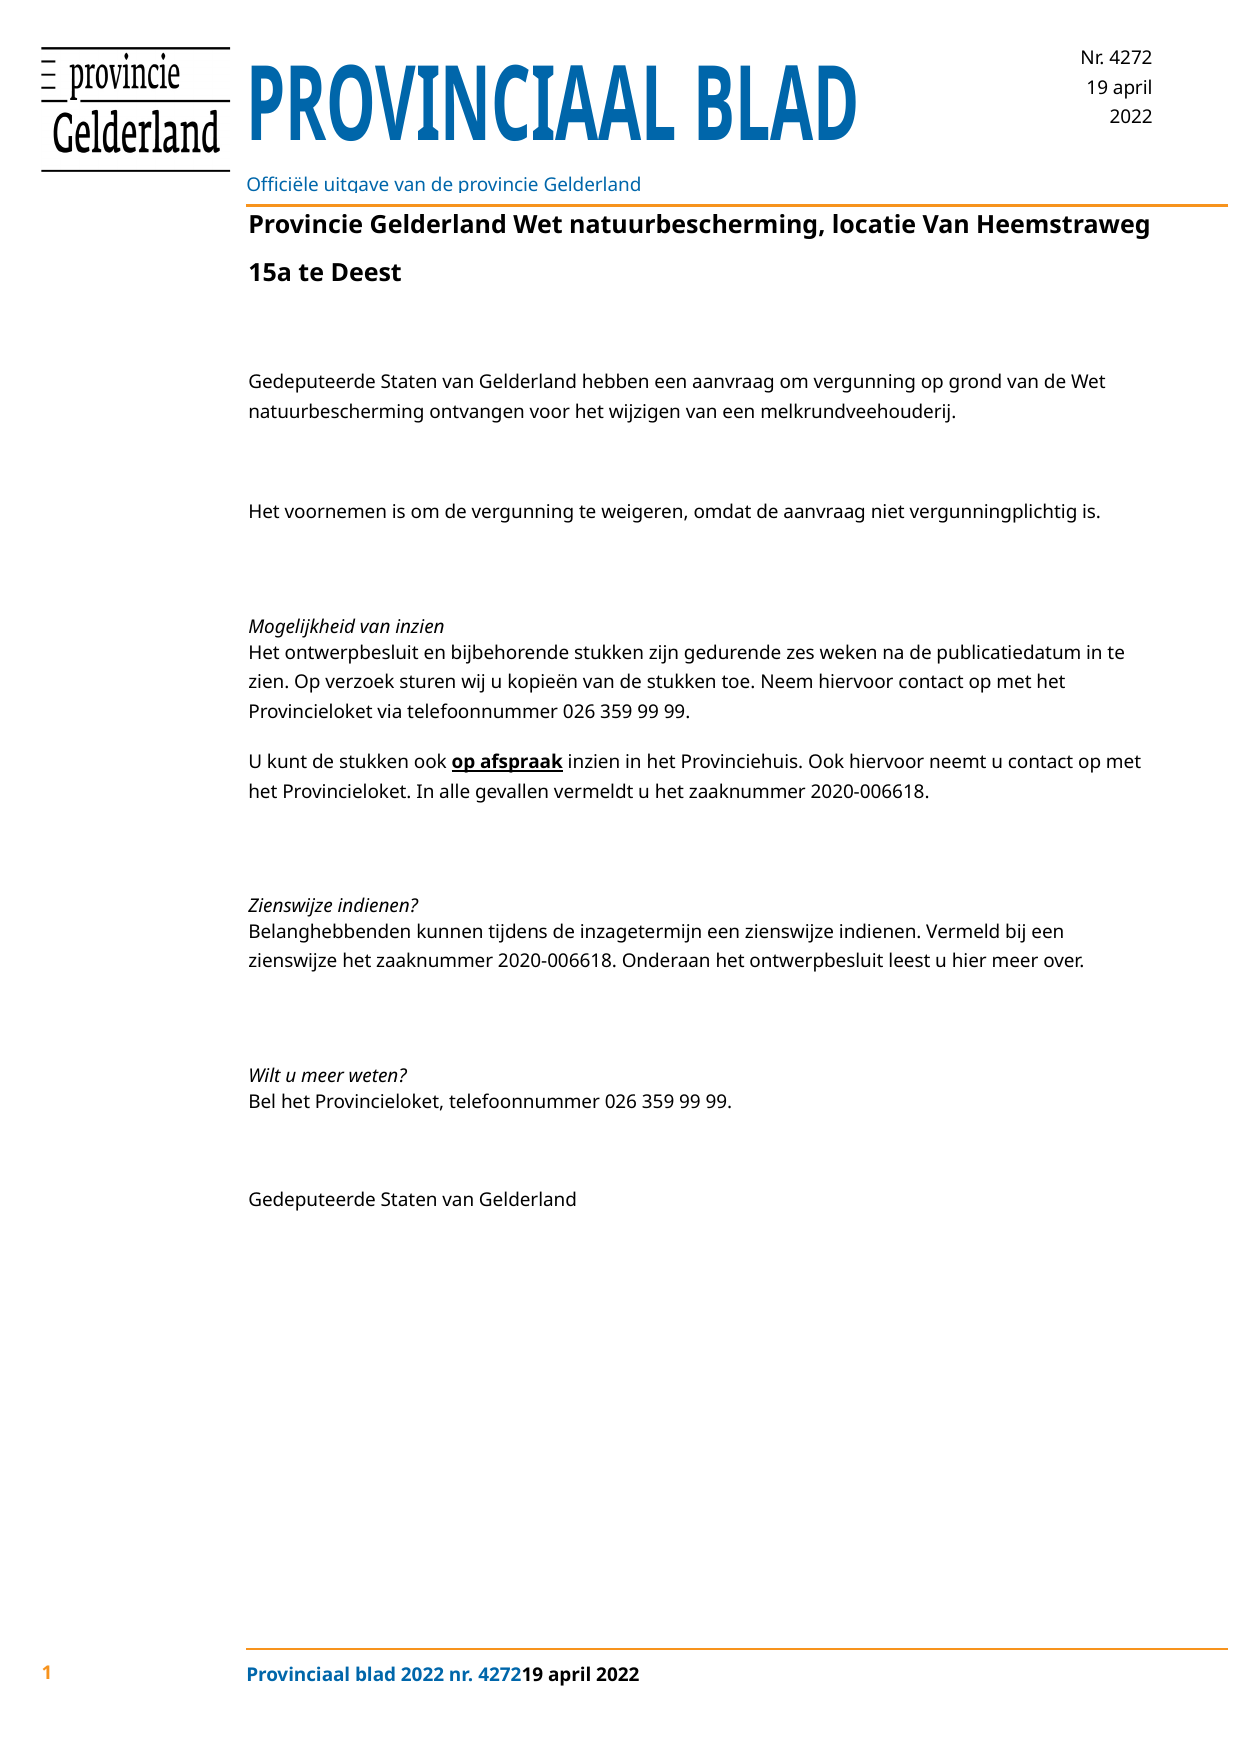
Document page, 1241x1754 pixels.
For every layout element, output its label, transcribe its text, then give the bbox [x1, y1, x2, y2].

text Zienswijze indienen? [248, 892, 1152, 918]
text Gedeputeerde Staten van Gelderland [248, 1186, 1152, 1212]
text U kunt de stukken ook op afspraak inzien in het Provinciehuis. Ook hiervoor neemt u contact op met het Provincieloket. In alle gevallen vermeldt u het zaaknummer 2020-006618. [248, 748, 1152, 804]
text Provincie Gelderland Wet natuurbescherming, locatie Van Heemstraweg 15a te Deest [248, 207, 1152, 288]
text Belanghebbenden kunnen tijdens de inzagetermijn een zienswijze indienen. Vermeld bij een zienswijze het zaaknummer 2020-006618. Onderaan het ontwerpbesluit leest u hier meer over. [248, 918, 1152, 973]
text Bel het Provincieloket, telefoonnummer 026 359 99 99. [248, 1088, 1152, 1113]
text Het voornemen is om de vergunning te weigeren, omdat de aanvraag niet vergunningplichtig is. [248, 499, 1152, 524]
picture [41, 47, 231, 172]
text Mogelijkheid van inzien [248, 613, 1152, 639]
text Gedeputeerde Staten van Gelderland hebben een aanvraag om vergunning op grond van de Wet natuurbescherming ontvangen voor het wijzigen van een melkrundveehouderij. [248, 368, 1152, 424]
text Het ontwerpbesluit en bijbehorende stukken zijn gedurende zes weken na de publicatiedatum in te zien. Op verzoek sturen wij u kopieën van de stukken toe. Neem hiervoor contact op met het Provincieloket via telefoonnummer 026 359 99 99. [248, 639, 1152, 724]
text Wilt u meer weten? [248, 1062, 1152, 1088]
